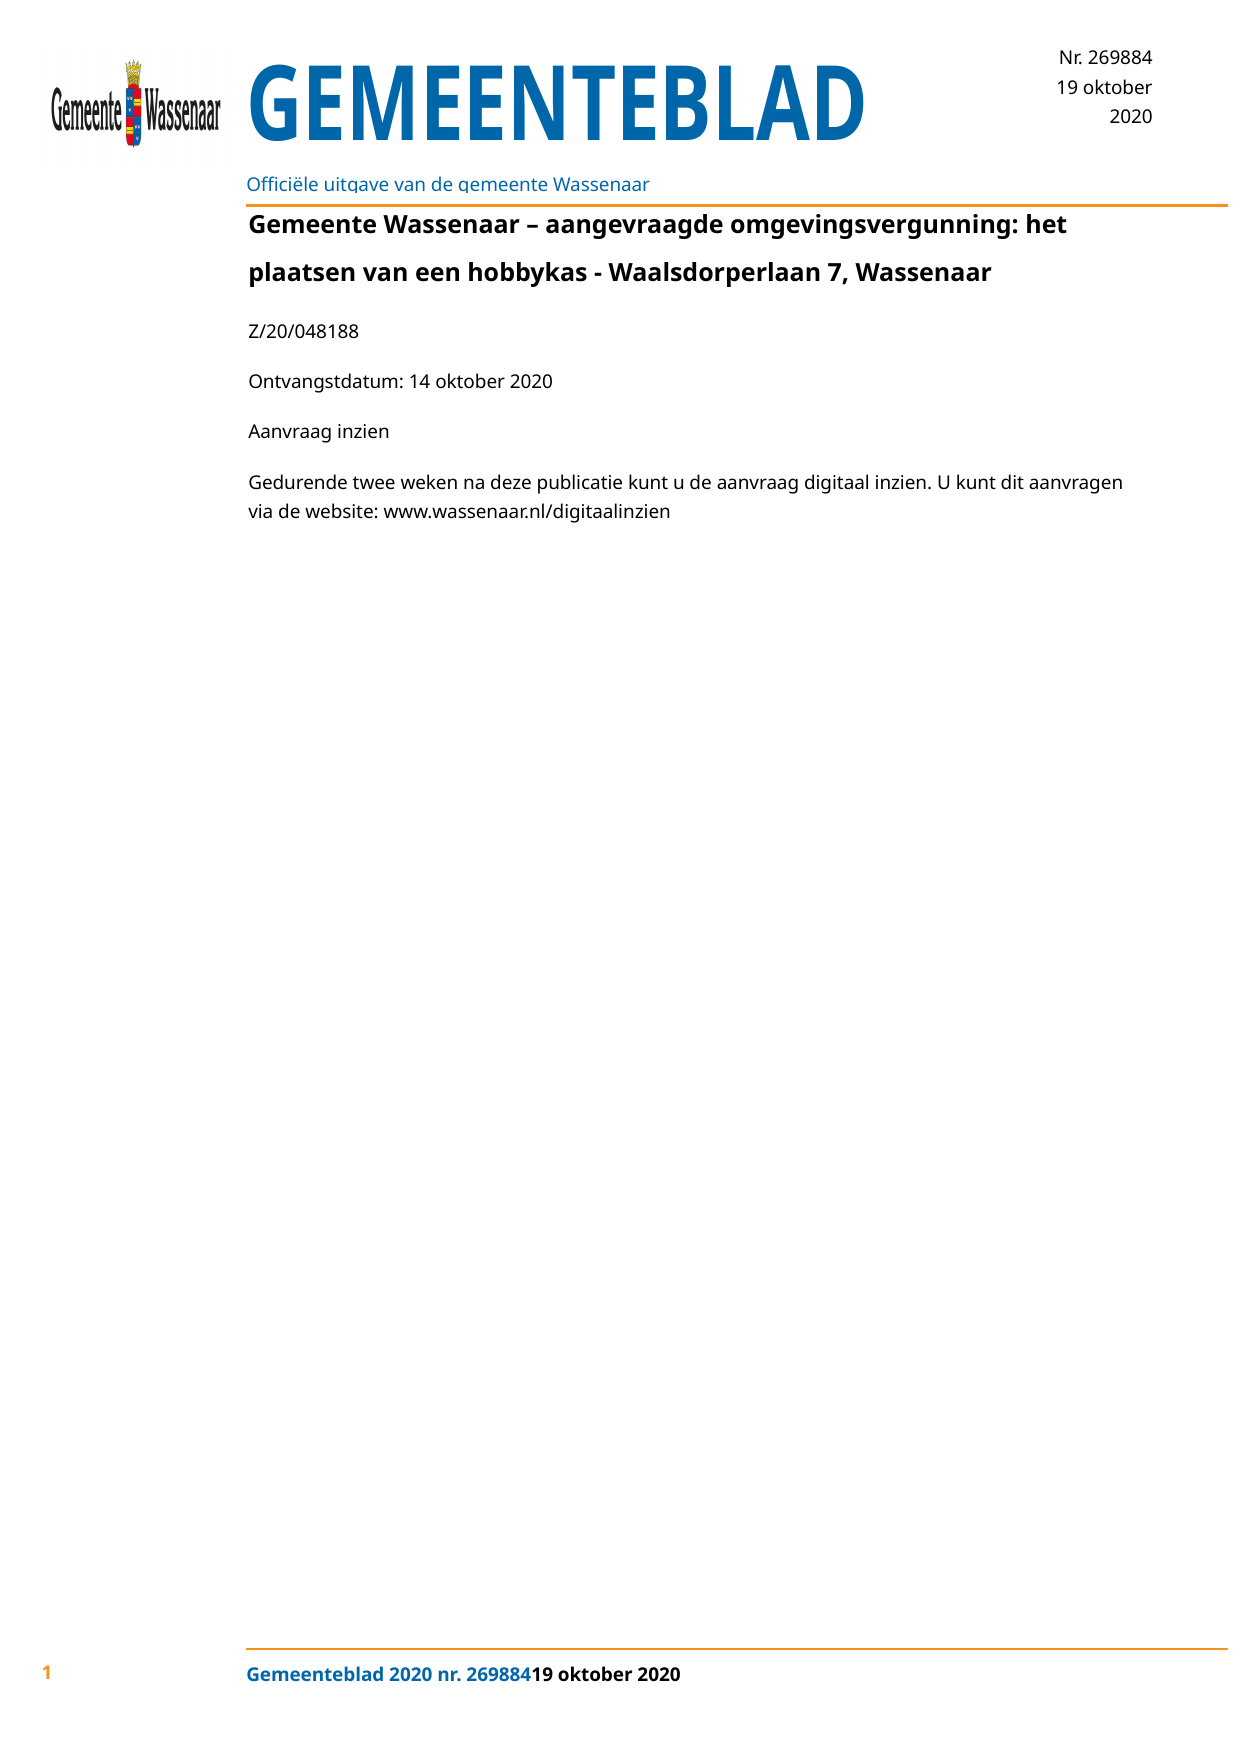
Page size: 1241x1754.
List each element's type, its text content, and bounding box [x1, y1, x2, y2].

text Gedurende twee weken na deze publicatie kunt u de aanvraag digitaal inzien. U kunt dit aanvragen via de website: www.wassenaar.nl/digitaalinzien [248, 469, 1152, 524]
text Aanvraag inzien [248, 419, 1152, 444]
text Gemeente Wassenaar – aangevraagde omgevingsvergunning: het plaatsen van een hobbykas - Waalsdorperlaan 7, Wassenaar [248, 207, 1152, 288]
text Ontvangstdatum: 14 oktober 2020 [248, 368, 1152, 394]
text Z/20/048188 [248, 318, 1152, 344]
picture [41, 47, 231, 172]
